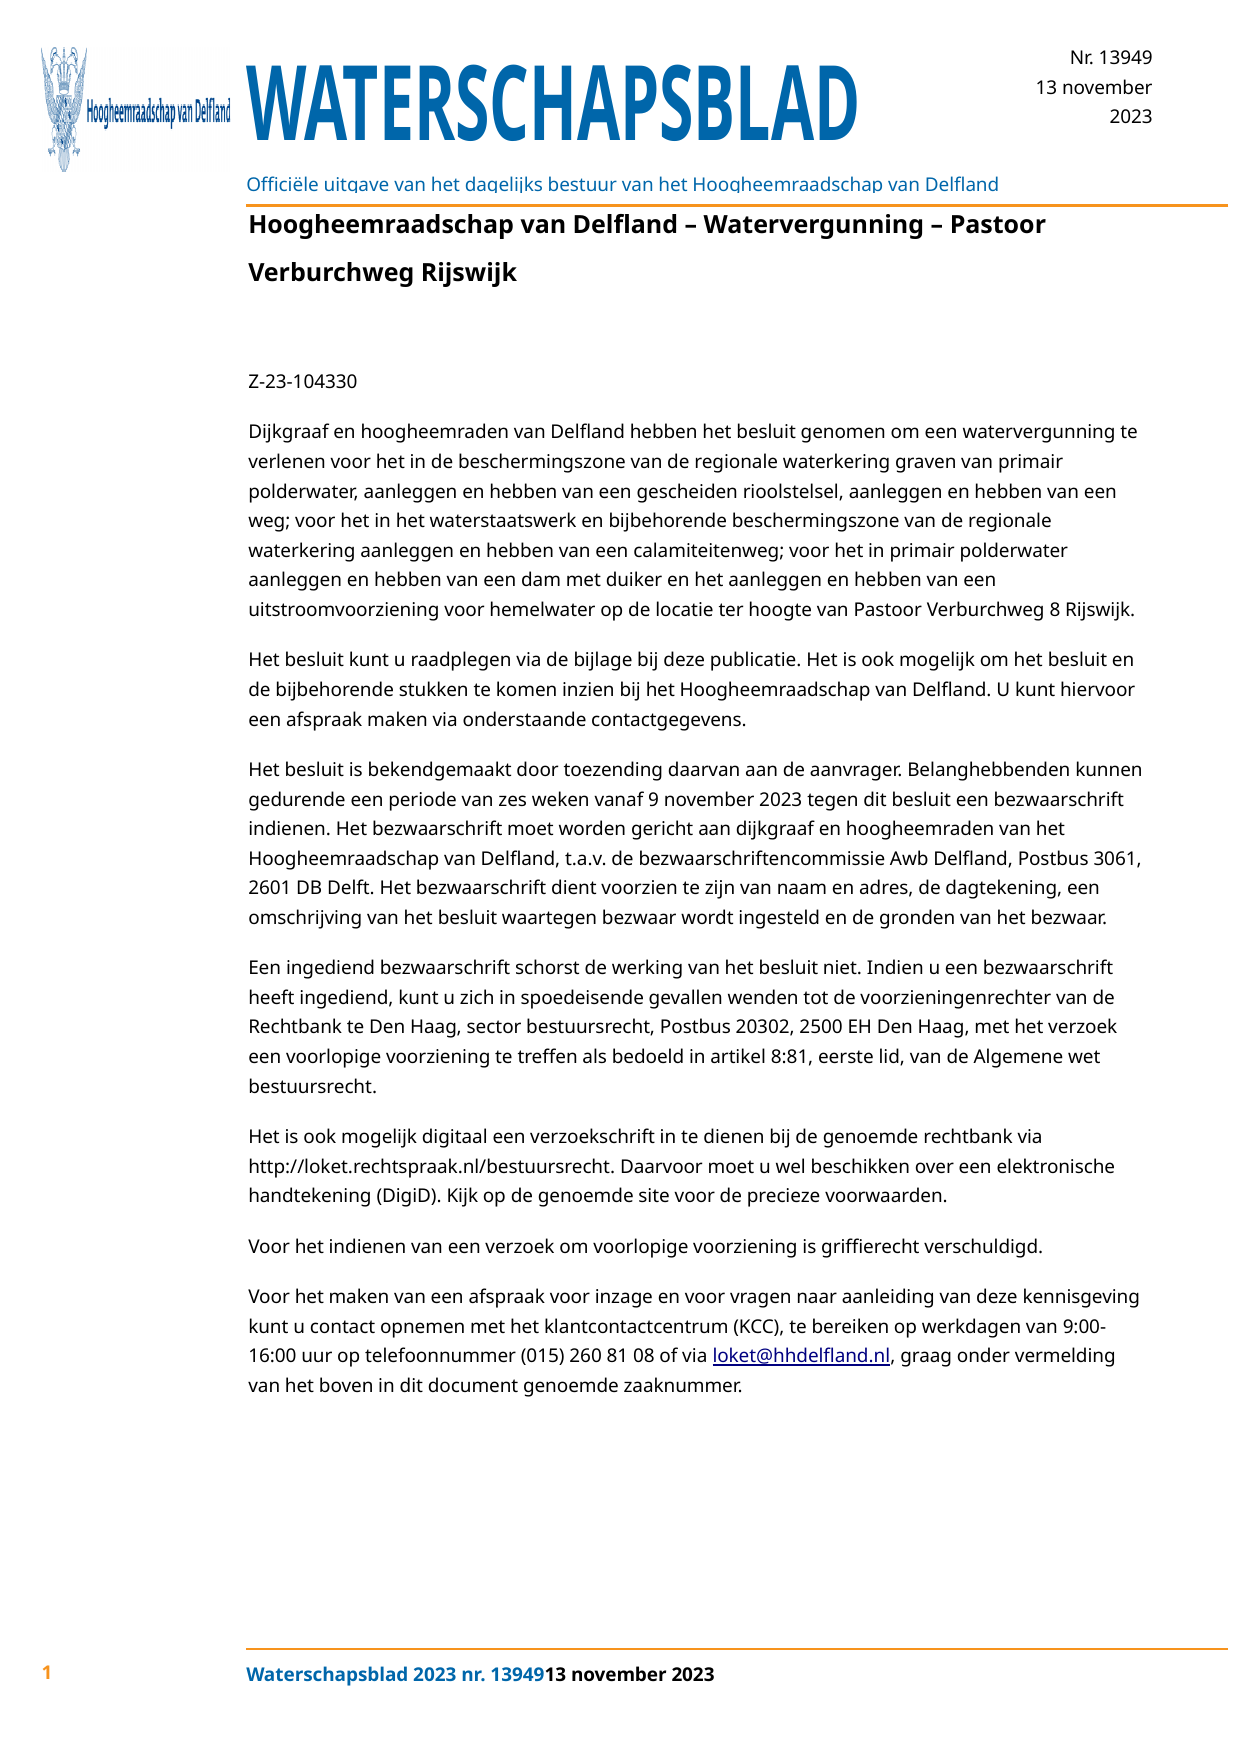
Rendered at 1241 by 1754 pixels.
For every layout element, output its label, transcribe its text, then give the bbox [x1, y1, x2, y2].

text Het besluit is bekendgemaakt door toezending daarvan aan de aanvrager. Belanghebbenden kunnen gedurende een periode van zes weken vanaf 9 november 2023 tegen dit besluit een bezwaarschrift indienen. Het bezwaarschrift moet worden gericht aan dijkgraaf en hoogheemraden van het Hoogheemraadschap van Delfland, t.a.v. de bezwaarschriftencommissie Awb Delfland, Postbus 3061, 2601 DB Delft. Het bezwaarschrift dient voorzien te zijn van naam en adres, de dagtekening, een omschrijving van het besluit waartegen bezwaar wordt ingesteld en de gronden van het bezwaar. [248, 756, 1152, 930]
text Een ingediend bezwaarschrift schorst de werking van het besluit niet. Indien u een bezwaarschrift heeft ingediend, kunt u zich in spoedeisende gevallen wenden tot de voorzieningenrechter van de Rechtbank te Den Haag, sector bestuursrecht, Postbus 20302, 2500 EH Den Haag, met het verzoek een voorlopige voorziening te treffen als bedoeld in artikel 8:81, eerste lid, van de Algemene wet bestuursrecht. [248, 954, 1152, 1099]
text Het besluit kunt u raadplegen via de bijlage bij deze publicatie. Het is ook mogelijk om het besluit en de bijbehorende stukken te komen inzien bij het Hoogheemraadschap van Delfland. U kunt hiervoor een afspraak maken via onderstaande contactgegevens. [248, 647, 1152, 732]
text Voor het indienen van een verzoek om voorlopige voorziening is griffierecht verschuldigd. [248, 1233, 1152, 1259]
picture [41, 47, 231, 172]
text Het is ook mogelijk digitaal een verzoekschrift in te dienen bij de genoemde rechtbank via http://loket.rechtspraak.nl/bestuursrecht. Daarvoor moet u wel beschikken over een elektronische handtekening (DigiD). Kijk op de genoemde site voor de precieze voorwaarden. [248, 1123, 1152, 1208]
text Hoogheemraadschap van Delfland – Watervergunning – Pastoor Verburchweg Rijswijk [248, 207, 1152, 288]
text Dijkgraaf en hoogheemraden van Delfland hebben het besluit genomen om een watervergunning te verlenen voor het in de beschermingszone van de regionale waterkering graven van primair polderwater, aanleggen en hebben van een gescheiden rioolstelsel, aanleggen en hebben van een weg; voor het in het waterstaatswerk en bijbehorende beschermingszone van de regionale waterkering aanleggen en hebben van een calamiteitenweg; voor het in primair polderwater aanleggen en hebben van een dam met duiker en het aanleggen en hebben van een uitstroomvoorziening voor hemelwater op de locatie ter hoogte van Pastoor Verburchweg 8 Rijswijk. [248, 419, 1152, 622]
text Voor het maken van een afspraak voor inzage en voor vragen naar aanleiding van deze kennisgeving kunt u contact opnemen met het klantcontactcentrum (KCC), te bereiken op werkdagen van 9:00-16:00 uur op telefoonnummer (015) 260 81 08 of via loket@hhdelfland.nl, graag onder vermelding van het boven in dit document genoemde zaaknummer. [248, 1283, 1152, 1398]
text Z-23-104330 [248, 368, 1152, 394]
